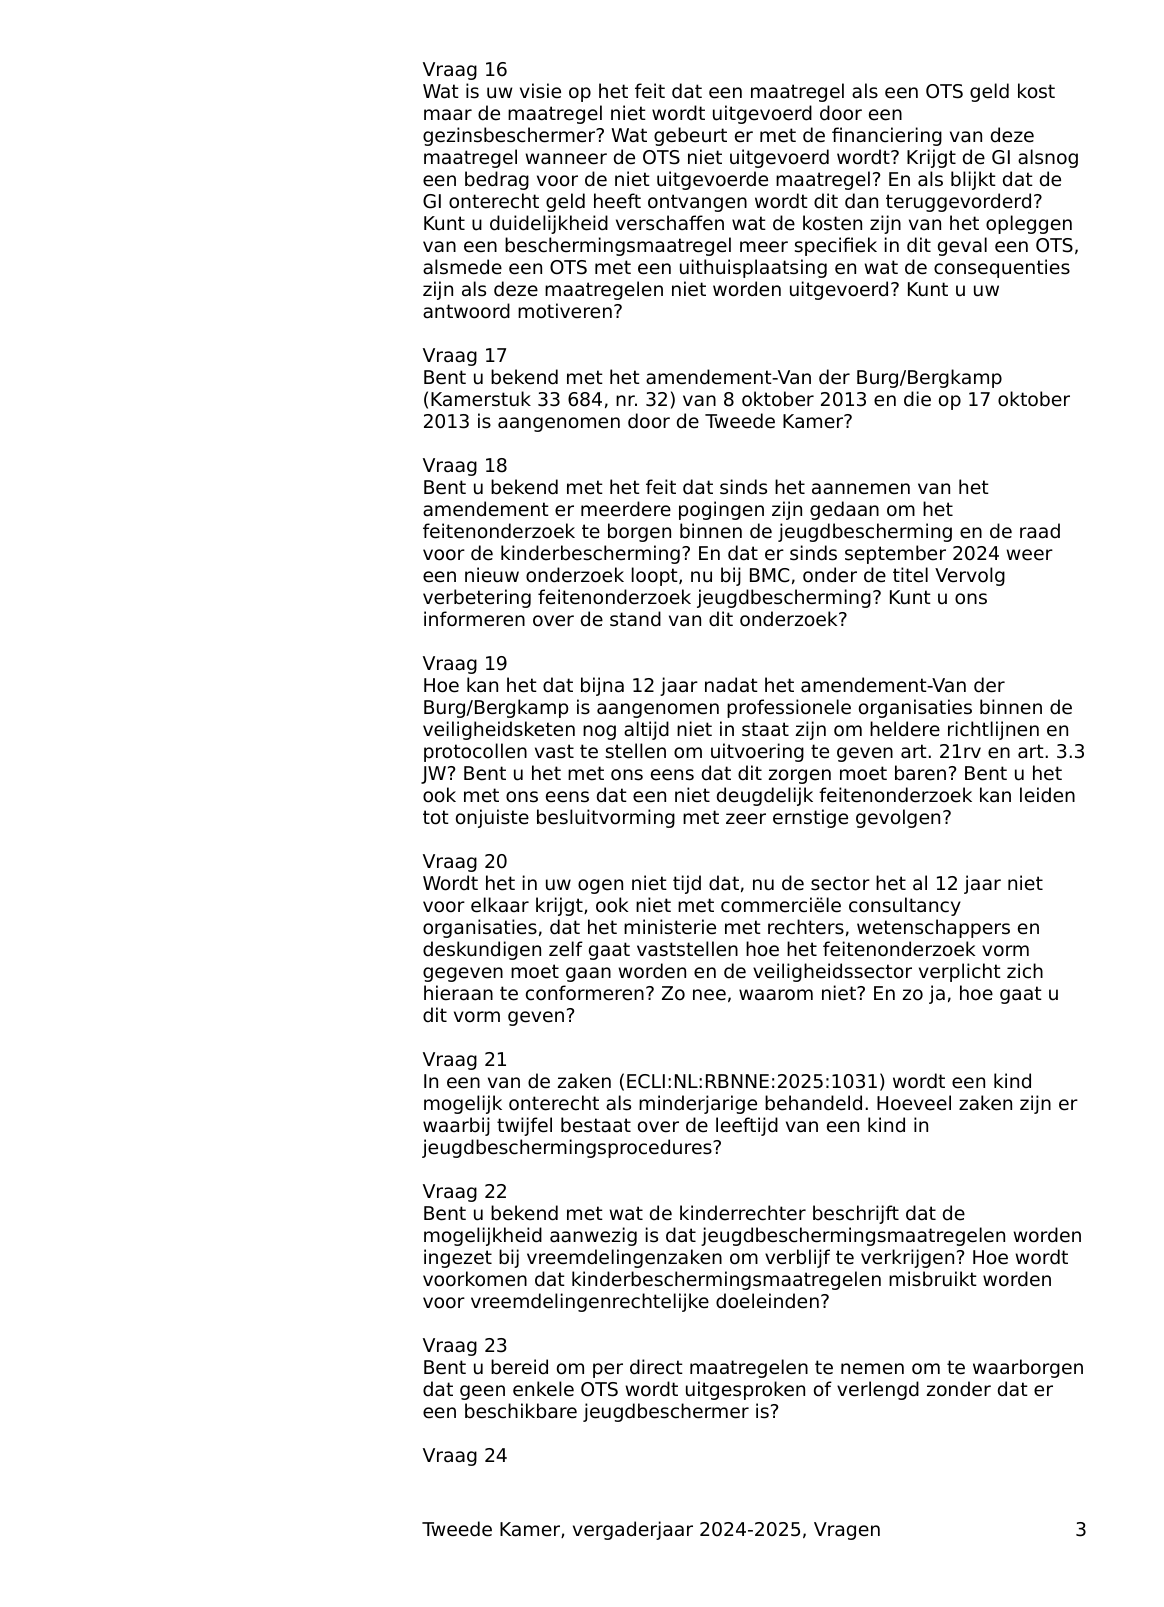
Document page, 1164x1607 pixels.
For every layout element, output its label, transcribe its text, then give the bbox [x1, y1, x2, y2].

text Vraag 23 [422, 1335, 1087, 1357]
text Vraag 24 [422, 1445, 1087, 1467]
text Vraag 17 [422, 345, 1087, 367]
text Wat is uw visie op het feit dat een maatregel als een OTS geld kost maar de maatregel niet wordt uitgevoerd door een gezinsbeschermer? Wat gebeurt er met de financiering van deze maatregel wanneer de OTS niet uitgevoerd wordt? Krijgt de GI alsnog een bedrag voor de niet uitgevoerde maatregel? En als blijkt dat de GI onterecht geld heeft ontvangen wordt dit dan teruggevorderd? Kunt u duidelijkheid verschaffen wat de kosten zijn van het opleggen van een beschermingsmaatregel meer specifiek in dit geval een OTS, alsmede een OTS met een uithuisplaatsing en wat de consequenties zijn als deze maatregelen niet worden uitgevoerd? Kunt u uw antwoord motiveren? [422, 81, 1087, 323]
text Hoe kan het dat bijna 12 jaar nadat het amendement-Van der Burg/Bergkamp is aangenomen professionele organisaties binnen de veiligheidsketen nog altijd niet in staat zijn om heldere richtlijnen en protocollen vast te stellen om uitvoering te geven art. 21rv en art. 3.3 JW? Bent u het met ons eens dat dit zorgen moet baren? Bent u het ook met ons eens dat een niet deugdelijk feitenonderzoek kan leiden tot onjuiste besluitvorming met zeer ernstige gevolgen? [422, 675, 1087, 829]
text Bent u bekend met het amendement-Van der Burg/Bergkamp (Kamerstuk 33 684, nr. 32) van 8 oktober 2013 en die op 17 oktober 2013 is aangenomen door de Tweede Kamer? [422, 367, 1087, 433]
text In een van de zaken (ECLI:NL:RBNNE:2025:1031) wordt een kind mogelijk onterecht als minderjarige behandeld. Hoeveel zaken zijn er waarbij twijfel bestaat over de leeftijd van een kind in jeugdbeschermingsprocedures? [422, 1071, 1087, 1159]
text Vraag 20 [422, 851, 1087, 873]
text Vraag 22 [422, 1181, 1087, 1203]
text Vraag 18 [422, 455, 1087, 477]
text Vraag 21 [422, 1049, 1087, 1071]
text Bent u bekend met het feit dat sinds het aannemen van het amendement er meerdere pogingen zijn gedaan om het feitenonderzoek te borgen binnen de jeugdbescherming en de raad voor de kinderbescherming? En dat er sinds september 2024 weer een nieuw onderzoek loopt, nu bij BMC, onder de titel Vervolg verbetering feitenonderzoek jeugdbescherming? Kunt u ons informeren over de stand van dit onderzoek? [422, 477, 1087, 631]
text Bent u bereid om per direct maatregelen te nemen om te waarborgen dat geen enkele OTS wordt uitgesproken of verlengd zonder dat er een beschikbare jeugdbeschermer is? [422, 1357, 1087, 1423]
text Bent u bekend met wat de kinderrechter beschrijft dat de mogelijkheid aanwezig is dat jeugdbeschermingsmaatregelen worden ingezet bij vreemdelingenzaken om verblijf te verkrijgen? Hoe wordt voorkomen dat kinderbeschermingsmaatregelen misbruikt worden voor vreemdelingenrechtelijke doeleinden? [422, 1203, 1087, 1313]
text Vraag 16 [422, 59, 1087, 81]
text Wordt het in uw ogen niet tijd dat, nu de sector het al 12 jaar niet voor elkaar krijgt, ook niet met commerciële consultancy organisaties, dat het ministerie met rechters, wetenschappers en deskundigen zelf gaat vaststellen hoe het feitenonderzoek vorm gegeven moet gaan worden en de veiligheidssector verplicht zich hieraan te conformeren? Zo nee, waarom niet? En zo ja, hoe gaat u dit vorm geven? [422, 873, 1087, 1027]
text Vraag 19 [422, 653, 1087, 675]
